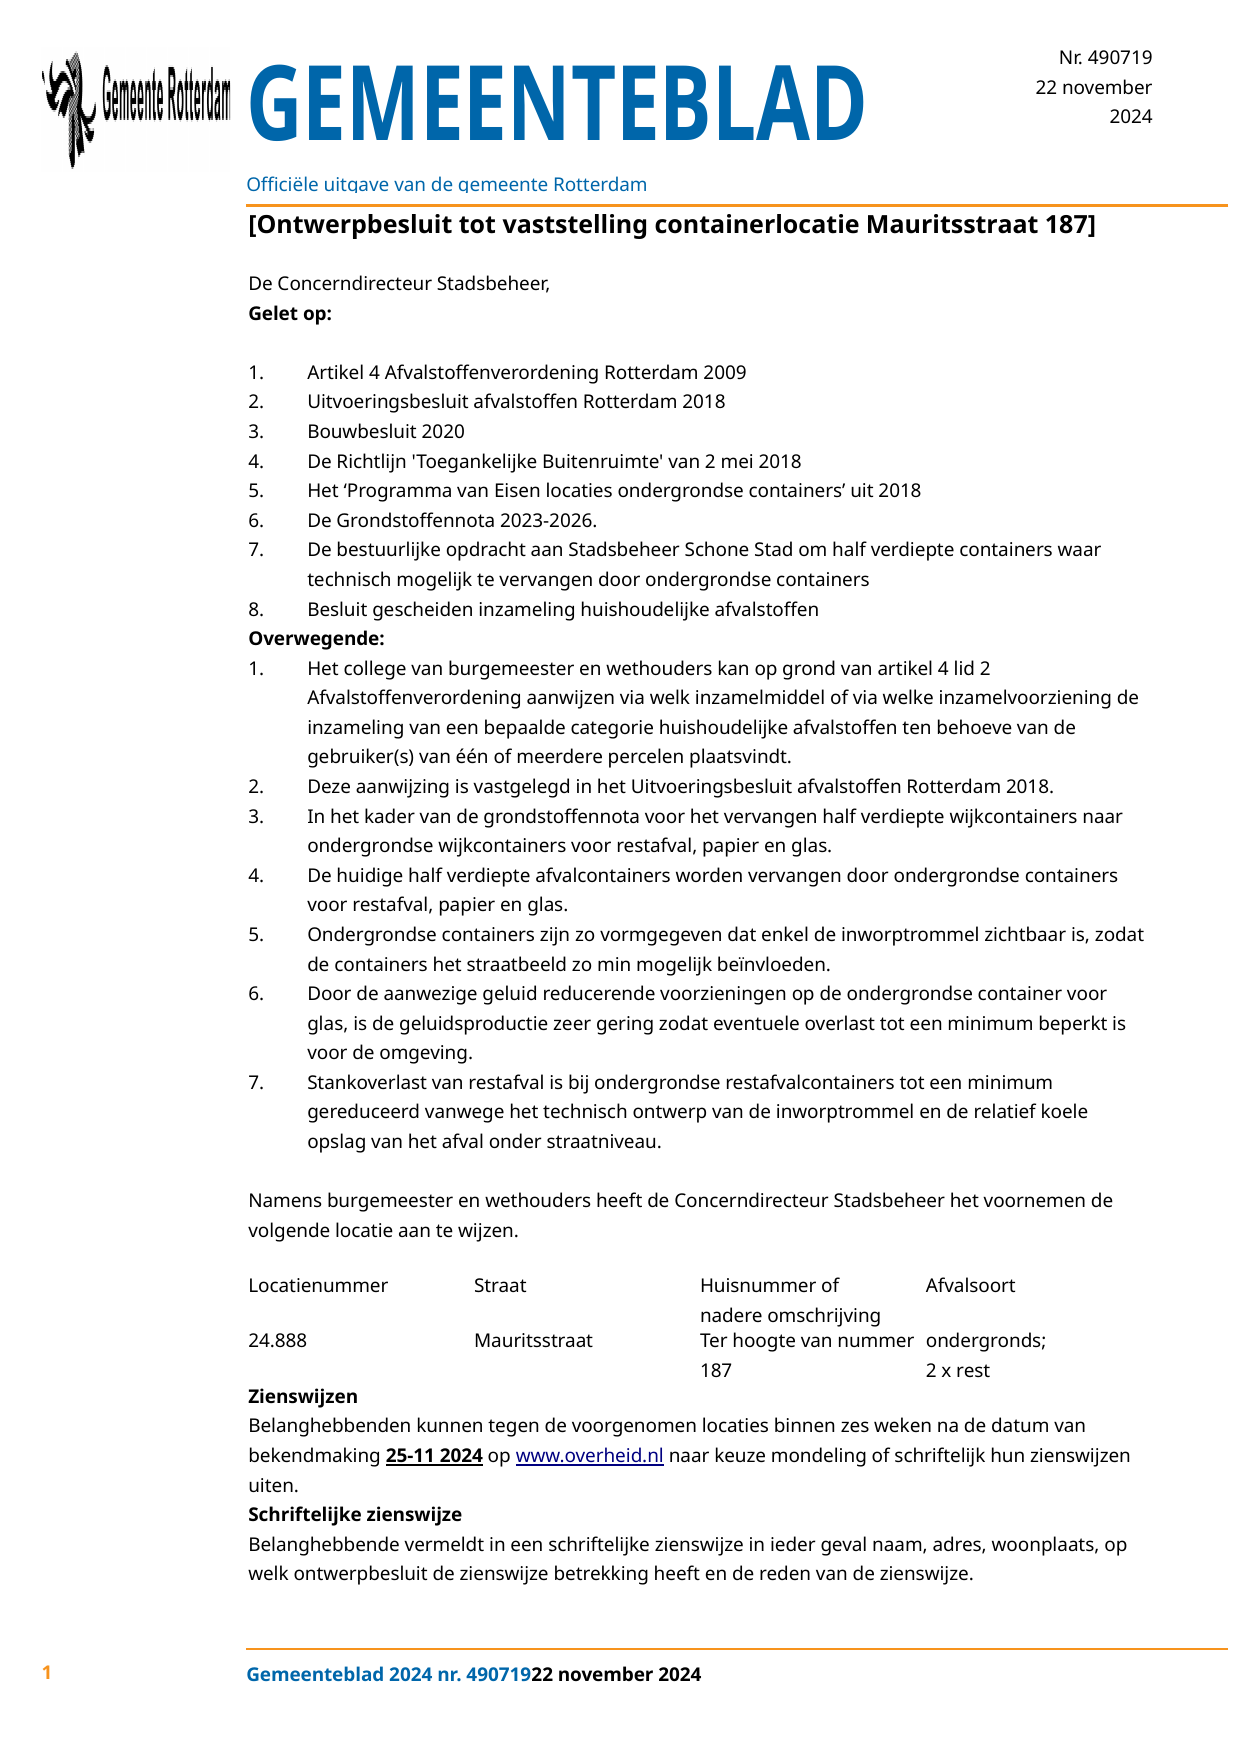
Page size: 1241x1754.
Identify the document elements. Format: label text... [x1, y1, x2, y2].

text Schriftelijke zienswijze [248, 1501, 1152, 1527]
table_header Locatienummer [248, 1273, 474, 1328]
table_cell Mauritsstraat [474, 1328, 700, 1383]
list De bestuurlijke opdracht aan Stadsbeheer Schone Stad om half verdiepte containers waar technisch mogelijk te vervangen door ondergrondse containers [248, 537, 1152, 592]
table_header Huisnummer of nadere omschrijving [700, 1273, 926, 1328]
table_header Afvalsoort [926, 1273, 1152, 1328]
text Gelet op: [248, 300, 1152, 326]
text Belanghebbende vermeldt in een schriftelijke zienswijze in ieder geval naam, adres, woonplaats, op welk ontwerpbesluit de zienswijze betrekking heeft en de reden van de zienswijze. [248, 1531, 1152, 1586]
list Het ‘Programma van Eisen locaties ondergrondse containers’ uit 2018 [248, 477, 1152, 503]
list Het college van burgemeester en wethouders kan op grond van artikel 4 lid 2 Afvalstoffenverordening aanwijzen via welk inzamelmiddel of via welke inzamelvoorziening de inzameling van een bepaalde categorie huishoudelijke afvalstoffen ten behoeve van de gebruiker(s) van één of meerdere percelen plaatsvindt. [248, 655, 1152, 769]
text Belanghebbenden kunnen tegen de voorgenomen locaties binnen zes weken na de datum van bekendmaking 25-11 2024 op www.overheid.nl naar keuze mondeling of schriftelijk hun zienswijzen uiten. [248, 1413, 1152, 1498]
table_header Straat [474, 1273, 700, 1328]
text [Ontwerpbesluit tot vaststelling containerlocatie Mauritsstraat 187] [248, 207, 1152, 241]
text Overwegende: [248, 625, 1152, 651]
list De Grondstoffennota 2023-2026. [248, 507, 1152, 533]
text Namens burgemeester en wethouders heeft de Concerndirecteur Stadsbeheer het voornemen de volgende locatie aan te wijzen. [248, 1187, 1152, 1243]
list Besluit gescheiden inzameling huishoudelijke afvalstoffen [248, 596, 1152, 621]
table_cell ondergronds; 2 x rest [926, 1328, 1152, 1383]
list Artikel 4 Afvalstoffenverordening Rotterdam 2009 [248, 359, 1152, 385]
table_cell 24.888 [248, 1328, 474, 1383]
list In het kader van de grondstoffennota voor het vervangen half verdiepte wijkcontainers naar ondergrondse wijkcontainers voor restafval, papier en glas. [248, 803, 1152, 858]
list De Richtlijn 'Toegankelijke Buitenruimte' van 2 mei 2018 [248, 448, 1152, 473]
text Zienswijzen [248, 1383, 1152, 1409]
list Uitvoeringsbesluit afvalstoffen Rotterdam 2018 [248, 389, 1152, 414]
list Stankoverlast van restafval is bij ondergrondse restafvalcontainers tot een minimum gereduceerd vanwege het technisch ontwerp van de inworptrommel en de relatief koele opslag van het afval onder straatniveau. [248, 1069, 1152, 1154]
text De Concerndirecteur Stadsbeheer, [248, 270, 1152, 296]
list Door de aanwezige geluid reducerende voorzieningen op de ondergrondse container voor glas, is de geluidsproductie zeer gering zodat eventuele overlast tot een minimum beperkt is voor de omgeving. [248, 980, 1152, 1065]
list Bouwbesluit 2020 [248, 418, 1152, 444]
list Deze aanwijzing is vastgelegd in het Uitvoeringsbesluit afvalstoffen Rotterdam 2018. [248, 773, 1152, 799]
list De huidige half verdiepte afvalcontainers worden vervangen door ondergrondse containers voor restafval, papier en glas. [248, 862, 1152, 917]
list Ondergrondse containers zijn zo vormgegeven dat enkel de inworptrommel zichtbaar is, zodat de containers het straatbeeld zo min mogelijk beïnvloeden. [248, 921, 1152, 976]
table_cell Ter hoogte van nummer 187 [700, 1328, 926, 1383]
picture [41, 47, 231, 172]
